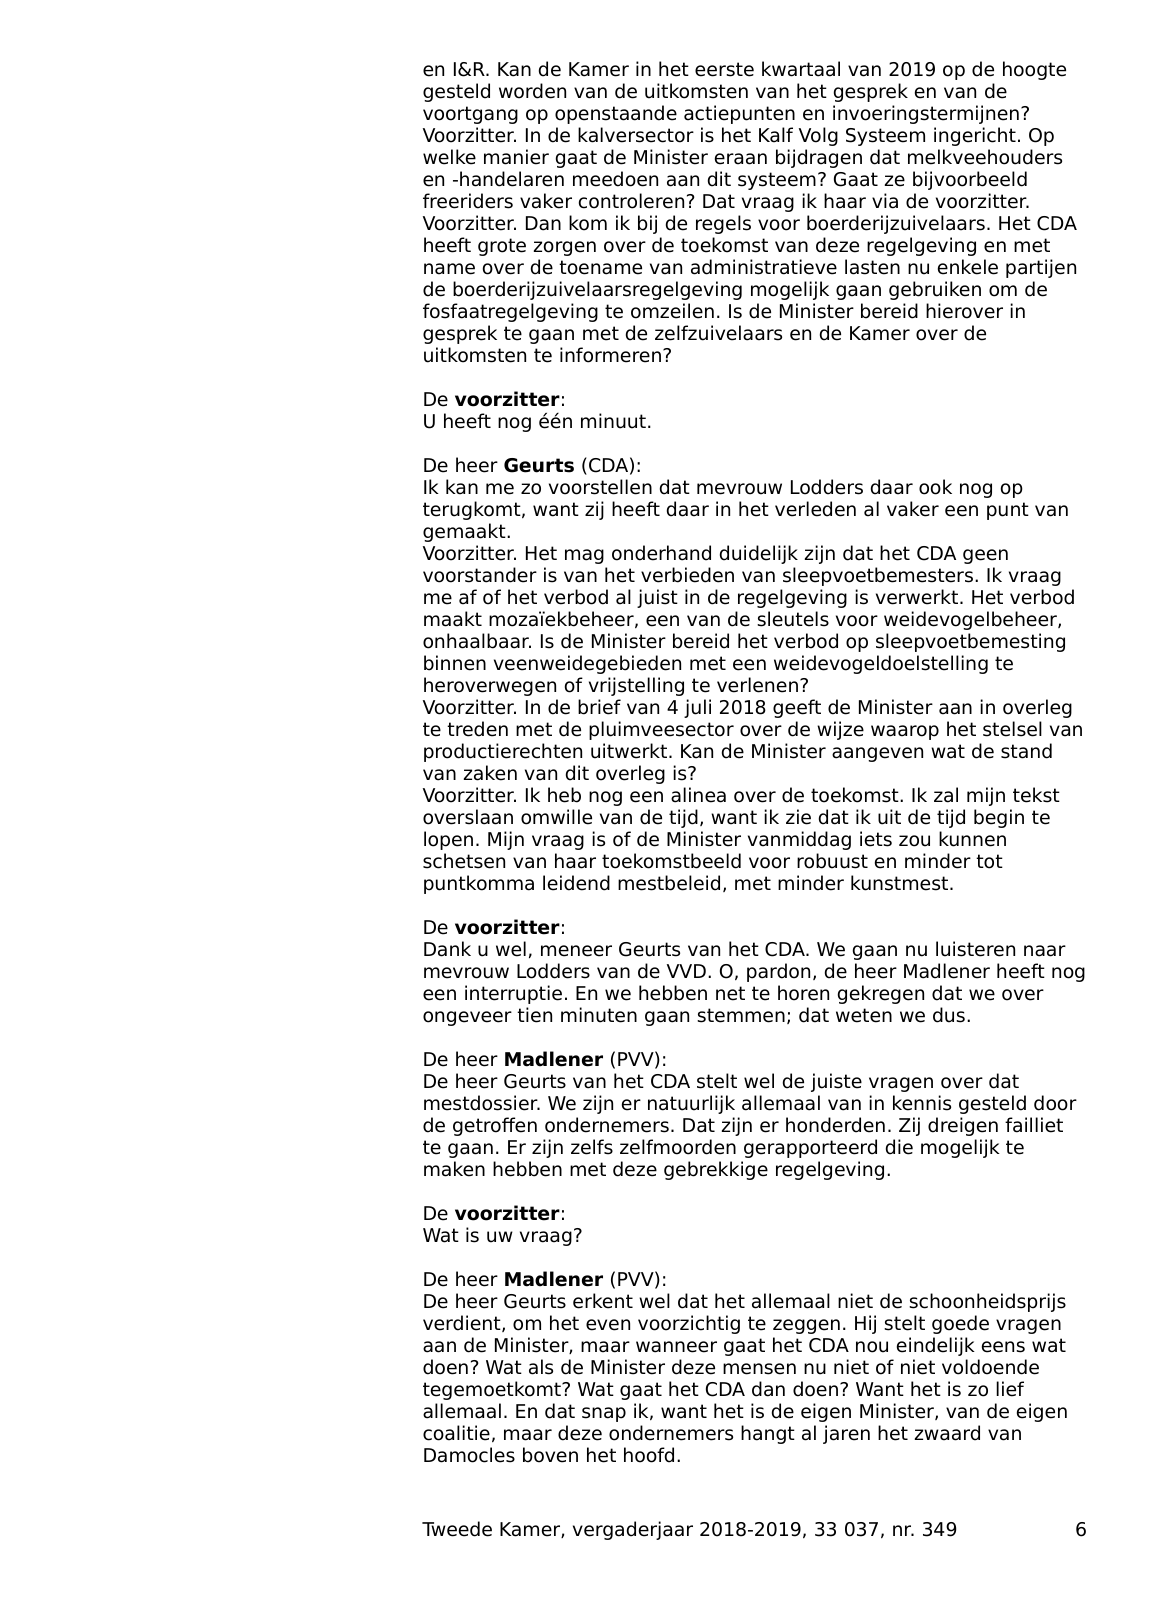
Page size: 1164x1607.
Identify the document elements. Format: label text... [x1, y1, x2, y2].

text Wat is uw vraag? [422, 1225, 1087, 1247]
text De heer Geurts van het CDA stelt wel de juiste vragen over dat mestdossier. We zijn er natuurlijk allemaal van in kennis gesteld door de getroffen ondernemers. Dat zijn er honderden. Zij dreigen failliet te gaan. Er zijn zelfs zelfmoorden gerapporteerd die mogelijk te maken hebben met deze gebrekkige regelgeving. [422, 1071, 1087, 1181]
text De heer Madlener (PVV): [422, 1049, 1087, 1071]
text Voorzitter. Ik heb nog een alinea over de toekomst. Ik zal mijn tekst overslaan omwille van de tijd, want ik zie dat ik uit de tijd begin te lopen. Mijn vraag is of de Minister vanmiddag iets zou kunnen schetsen van haar toekomstbeeld voor robuust en minder tot puntkomma leidend mestbeleid, met minder kunstmest. [422, 785, 1087, 895]
text Voorzitter. In de kalversector is het Kalf Volg Systeem ingericht. Op welke manier gaat de Minister eraan bijdragen dat melkveehouders en -handelaren meedoen aan dit systeem? Gaat ze bijvoorbeeld freeriders vaker controleren? Dat vraag ik haar via de voorzitter. [422, 125, 1087, 213]
text Voorzitter. Het mag onderhand duidelijk zijn dat het CDA geen voorstander is van het verbieden van sleepvoetbemesters. Ik vraag me af of het verbod al juist in de regelgeving is verwerkt. Het verbod maakt mozaïekbeheer, een van de sleutels voor weidevogelbeheer, onhaalbaar. Is de Minister bereid het verbod op sleepvoetbemesting binnen veenweidegebieden met een weidevogeldoelstelling te heroverwegen of vrijstelling te verlenen? [422, 543, 1087, 697]
text Voorzitter. Dan kom ik bij de regels voor boerderijzuivelaars. Het CDA heeft grote zorgen over de toekomst van deze regelgeving en met name over de toename van administratieve lasten nu enkele partijen de boerderijzuivelaarsregelgeving mogelijk gaan gebruiken om de fosfaatregelgeving te omzeilen. Is de Minister bereid hierover in gesprek te gaan met de zelfzuivelaars en de Kamer over de uitkomsten te informeren? [422, 213, 1087, 367]
text De voorzitter: [422, 917, 1087, 939]
text U heeft nog één minuut. [422, 411, 1087, 433]
text en I&R. Kan de Kamer in het eerste kwartaal van 2019 op de hoogte gesteld worden van de uitkomsten van het gesprek en van de voortgang op openstaande actiepunten en invoeringstermijnen? [422, 59, 1087, 125]
text Dank u wel, meneer Geurts van het CDA. We gaan nu luisteren naar mevrouw Lodders van de VVD. O, pardon, de heer Madlener heeft nog een interruptie. En we hebben net te horen gekregen dat we over ongeveer tien minuten gaan stemmen; dat weten we dus. [422, 939, 1087, 1027]
text Voorzitter. In de brief van 4 juli 2018 geeft de Minister aan in overleg te treden met de pluimveesector over de wijze waarop het stelsel van productierechten uitwerkt. Kan de Minister aangeven wat de stand van zaken van dit overleg is? [422, 697, 1087, 785]
text De voorzitter: [422, 1203, 1087, 1225]
text De heer Geurts erkent wel dat het allemaal niet de schoonheidsprijs verdient, om het even voorzichtig te zeggen. Hij stelt goede vragen aan de Minister, maar wanneer gaat het CDA nou eindelijk eens wat doen? Wat als de Minister deze mensen nu niet of niet voldoende tegemoetkomt? Wat gaat het CDA dan doen? Want het is zo lief allemaal. En dat snap ik, want het is de eigen Minister, van de eigen coalitie, maar deze ondernemers hangt al jaren het zwaard van Damocles boven het hoofd. [422, 1291, 1087, 1467]
text Ik kan me zo voorstellen dat mevrouw Lodders daar ook nog op terugkomt, want zij heeft daar in het verleden al vaker een punt van gemaakt. [422, 477, 1087, 543]
text De voorzitter: [422, 389, 1087, 411]
text De heer Geurts (CDA): [422, 455, 1087, 477]
text De heer Madlener (PVV): [422, 1269, 1087, 1291]
